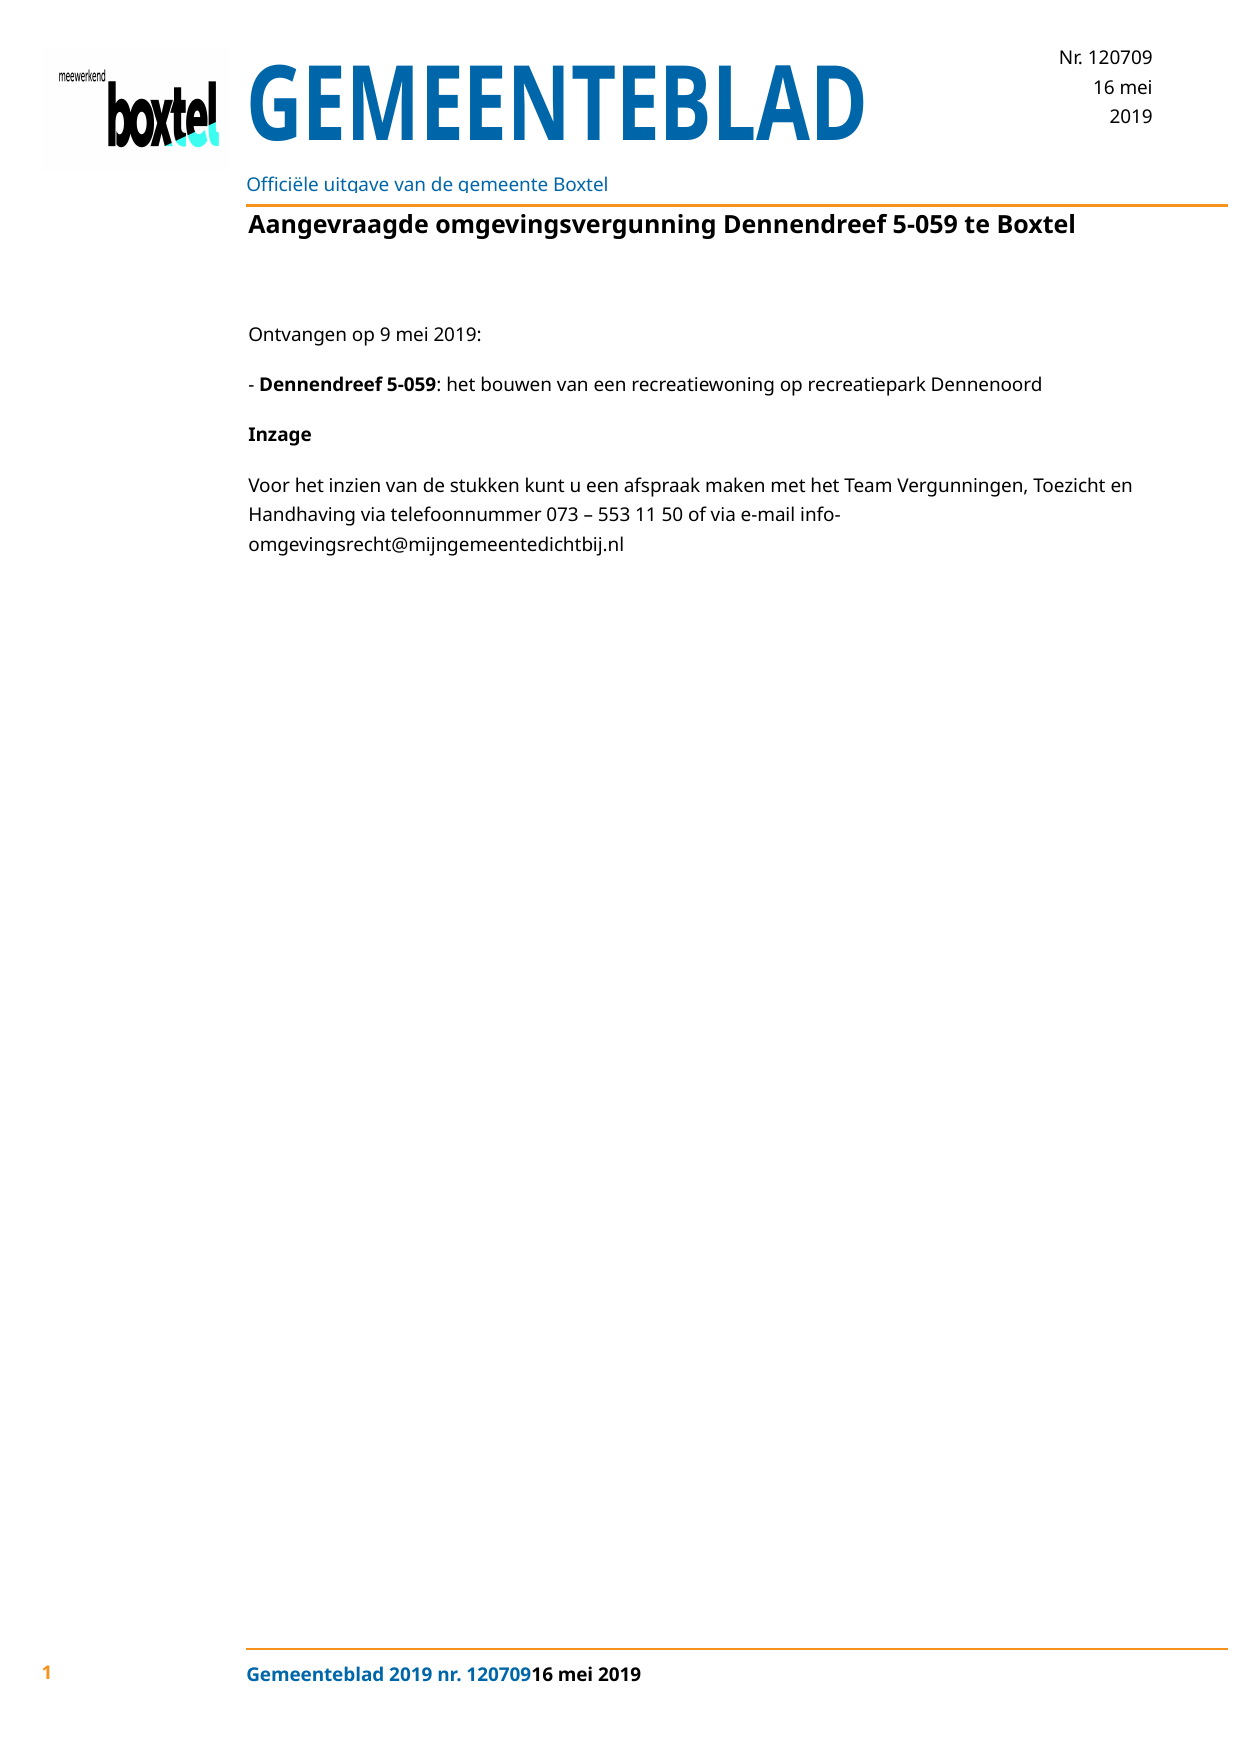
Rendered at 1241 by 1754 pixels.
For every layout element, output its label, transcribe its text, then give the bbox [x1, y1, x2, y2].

text Ontvangen op 9 mei 2019: [248, 321, 1152, 346]
text Aangevraagde omgevingsvergunning Dennendreef 5-059 te Boxtel [248, 207, 1152, 241]
text Inzage [248, 422, 1152, 447]
picture [41, 47, 231, 172]
text Voor het inzien van de stukken kunt u een afspraak maken met het Team Vergunningen, Toezicht en Handhaving via telefoonnummer 073 – 553 11 50 of via e-mail info-omgevingsrecht@mijngemeentedichtbij.nl [248, 472, 1152, 557]
text - Dennendreef 5-059: het bouwen van een recreatiewoning op recreatiepark Dennenoord [248, 371, 1152, 397]
